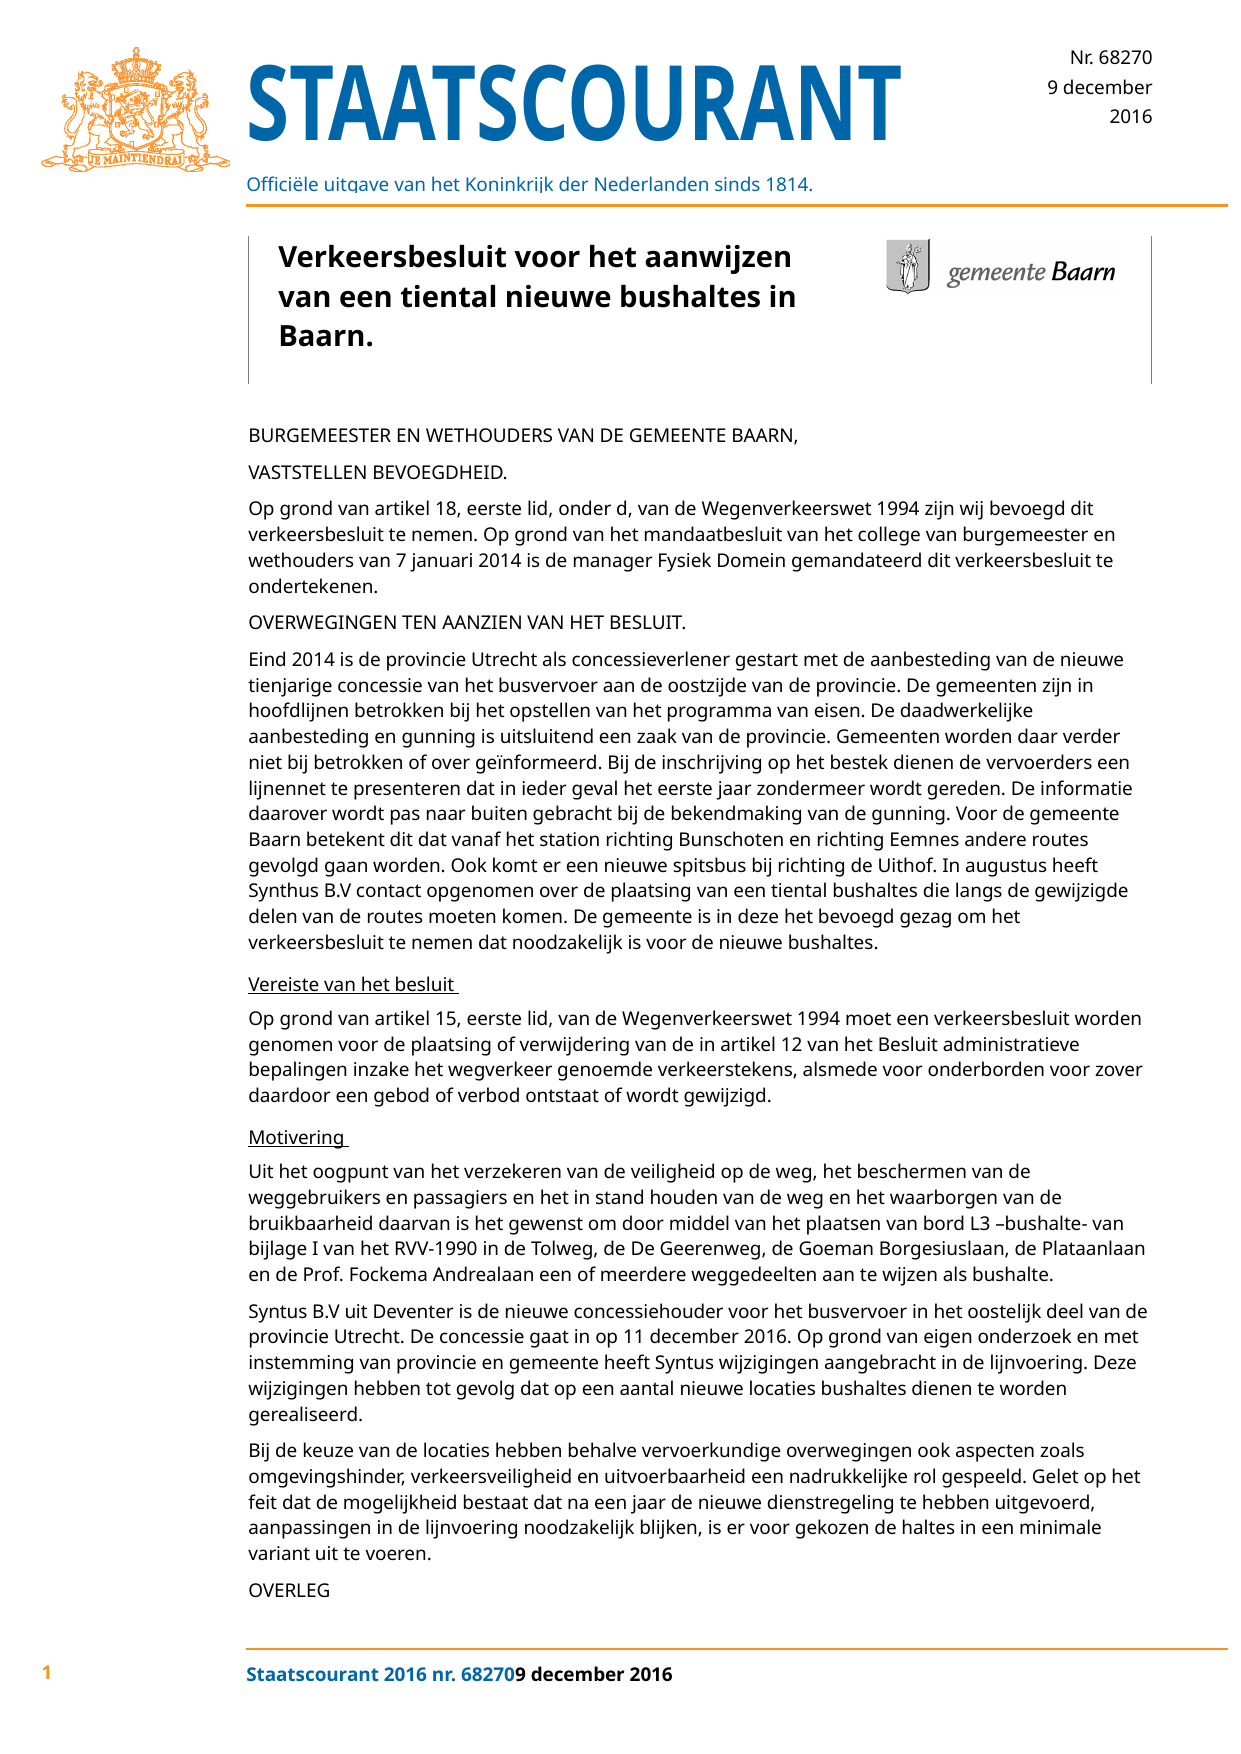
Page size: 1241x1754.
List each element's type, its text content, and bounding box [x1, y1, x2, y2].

text Uit het oogpunt van het verzekeren van de veiligheid op de weg, het beschermen van de weggebruikers en passagiers en het in stand houden van de weg en het waarborgen van de bruikbaarheid daarvan is het gewenst om door middel van het plaatsen van bord L3 –bushalte- van bijlage I van het RVV-1990 in de Tolweg, de De Geerenweg, de Goeman Borgesiuslaan, de Plataanlaan en de Prof. Fockema Andrealaan een of meerdere weggedeelten aan te wijzen als bushalte. [248, 1158, 1152, 1287]
text OVERWEGINGEN TEN AANZIEN VAN HET BESLUIT. [248, 609, 1152, 635]
text VASTSTELLEN BEVOEGDHEID. [248, 459, 1152, 485]
text Vereiste van het besluit [248, 971, 1152, 997]
text Motivering [248, 1124, 1152, 1150]
text OVERLEG [248, 1577, 1152, 1603]
text Op grond van artikel 18, eerste lid, onder d, van de Wegenverkeerswet 1994 zijn wij bevoegd dit verkeersbesluit te nemen. Op grond van het mandaatbesluit van het college van burgemeester en wethouders van 7 januari 2014 is de manager Fysiek Domein gemandateerd dit verkeersbesluit te ondertekenen. [248, 496, 1152, 598]
text Syntus B.V uit Deventer is de nieuwe concessiehouder voor het busvervoer in het oostelijk deel van de provincie Utrecht. De concessie gaat in op 11 december 2016. Op grond van eigen onderzoek en met instemming van provincie en gemeente heeft Syntus wijzigingen aangebracht in de lijnvoering. Deze wijzigingen hebben tot gevolg dat op een aantal nieuwe locaties bushaltes dienen te worden gerealiseerd. [248, 1298, 1152, 1426]
table_header Verkeersbesluit voor het aanwijzen van een tiental nieuwe bushaltes in Baarn. [249, 236, 850, 384]
text Eind 2014 is de provincie Utrecht als concessieverlener gestart met de aanbesteding van de nieuwe tienjarige concessie van het busvervoer aan de oostzijde van de provincie. De gemeenten zijn in hoofdlijnen betrokken bij het opstellen van het programma van eisen. De daadwerkelijke aanbesteding en gunning is uitsluitend een zaak van de provincie. Gemeenten worden daar verder niet bij betrokken of over geïnformeerd. Bij de inschrijving op het bestek dienen de vervoerders een lijnennet te presenteren dat in ieder geval het eerste jaar zondermeer wordt gereden. De informatie daarover wordt pas naar buiten gebracht bij de bekendmaking van de gunning. Voor de gemeente Baarn betekent dit dat vanaf het station richting Bunschoten en richting Eemnes andere routes gevolgd gaan worden. Ook komt er een nieuwe spitsbus bij richting de Uithof. In augustus heeft Synthus B.V contact opgenomen over de plaatsing van een tiental bushaltes die langs de gewijzigde delen van de routes moeten komen. De gemeente is in deze het bevoegd gezag om het verkeersbesluit te nemen dat noodzakelijk is voor de nieuwe bushaltes. [248, 646, 1152, 955]
picture [41, 47, 231, 172]
text BURGEMEESTER EN WETHOUDERS VAN DE GEMEENTE BAARN, [248, 422, 1152, 448]
picture [882, 236, 1119, 296]
table_header [850, 236, 1151, 384]
text Op grond van artikel 15, eerste lid, van de Wegenverkeerswet 1994 moet een verkeersbesluit worden genomen voor de plaatsing of verwijdering van de in artikel 12 van het Besluit administratieve bepalingen inzake het wegverkeer genoemde verkeerstekens, alsmede voor onderborden voor zover daardoor een gebod of verbod ontstaat of wordt gewijzigd. [248, 1005, 1152, 1108]
text Bij de keuze van de locaties hebben behalve vervoerkundige overwegingen ook aspecten zoals omgevingshinder, verkeersveiligheid en uitvoerbaarheid een nadrukkelijke rol gespeeld. Gelet op het feit dat de mogelijkheid bestaat dat na een jaar de nieuwe dienstregeling te hebben uitgevoerd, aanpassingen in de lijnvoering noodzakelijk blijken, is er voor gekozen de haltes in een minimale variant uit te voeren. [248, 1437, 1152, 1566]
